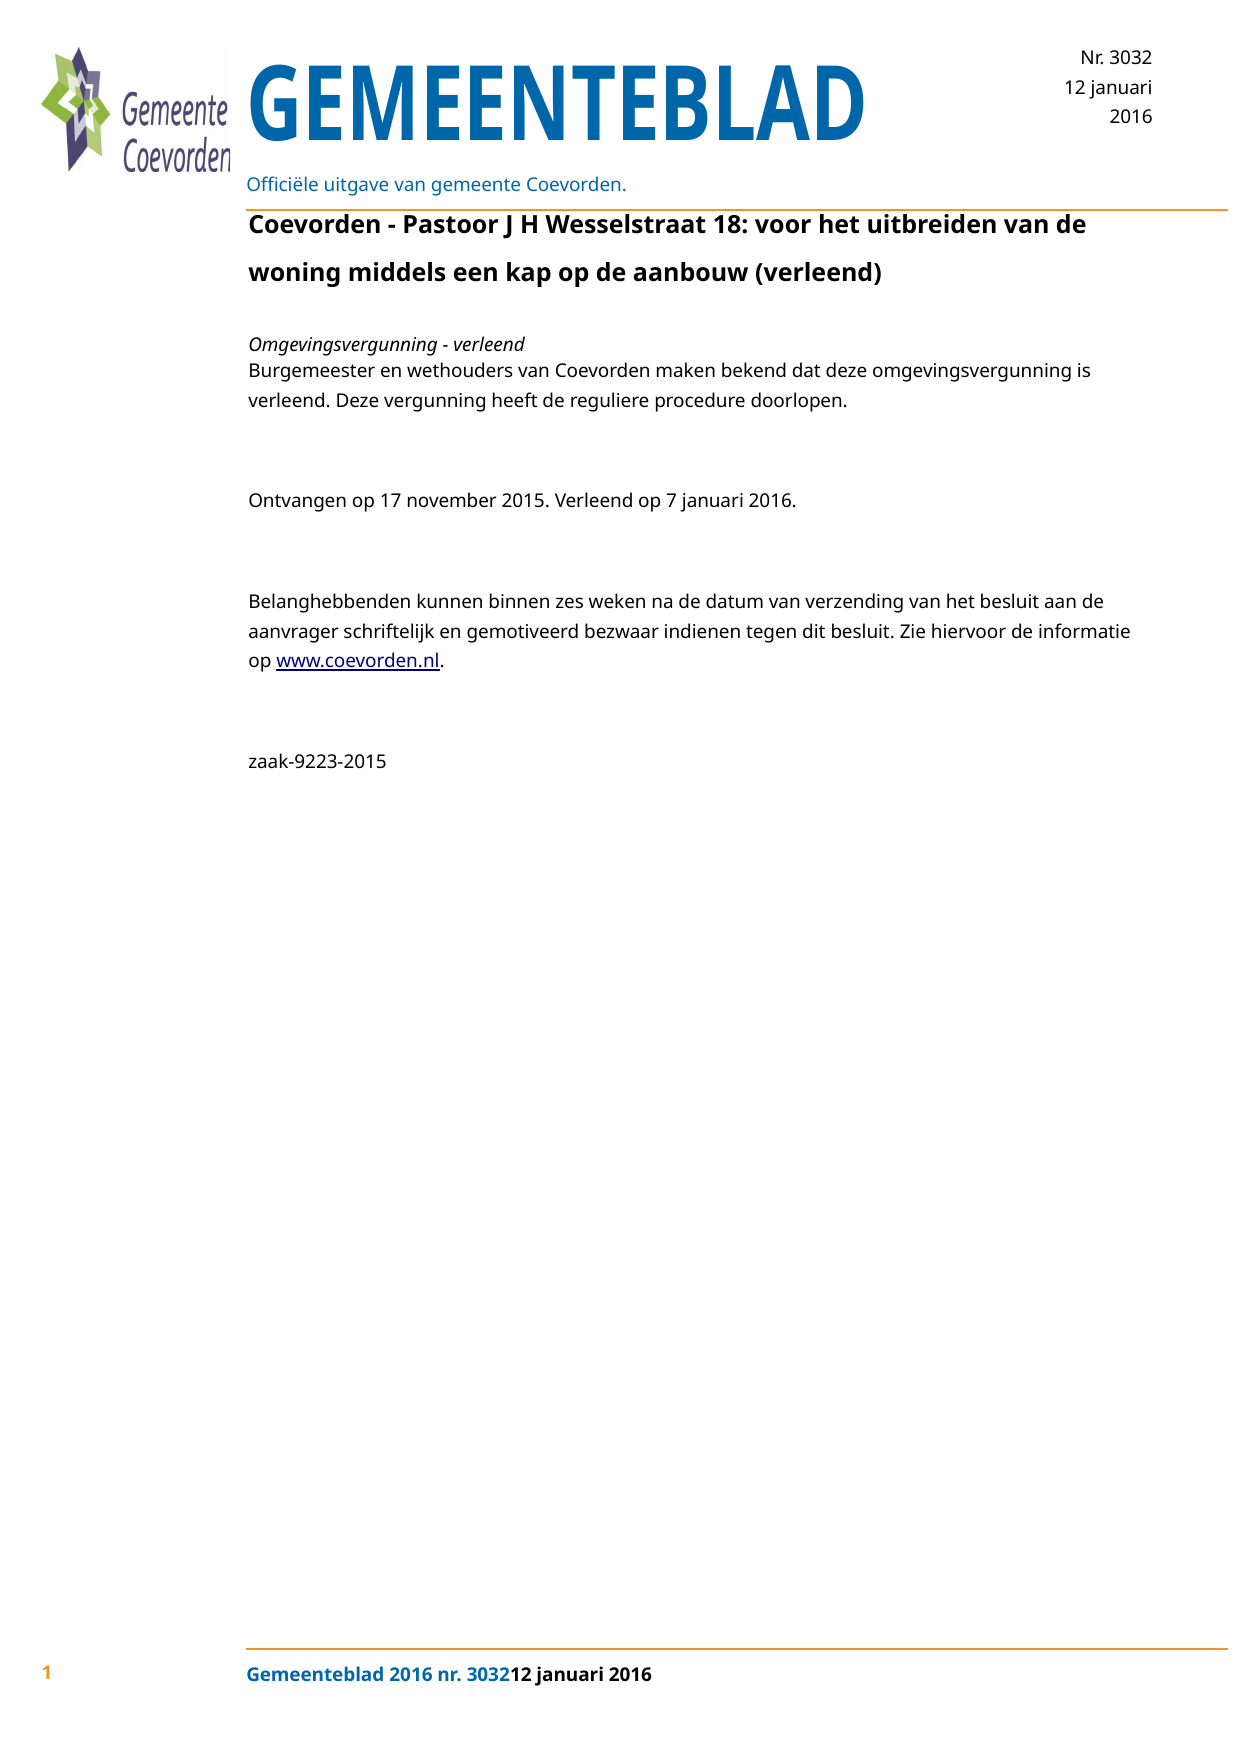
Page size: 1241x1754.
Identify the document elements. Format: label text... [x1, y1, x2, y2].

text Belanghebbenden kunnen binnen zes weken na de datum van verzending van het besluit aan de aanvrager schriftelijk en gemotiveerd bezwaar indienen tegen dit besluit. Zie hiervoor de informatie op www.coevorden.nl. [248, 588, 1152, 673]
text Omgevingsvergunning - verleend [248, 331, 1152, 357]
text Ontvangen op 17 november 2015. Verleend op 7 januari 2016. [248, 488, 1152, 513]
text Burgemeester en wethouders van Coevorden maken bekend dat deze omgevingsvergunning is verleend. Deze vergunning heeft de reguliere procedure doorlopen. [248, 357, 1152, 412]
picture [41, 47, 231, 172]
text Coevorden - Pastoor J H Wesselstraat 18: voor het uitbreiden van de woning middels een kap op de aanbouw (verleend) [248, 211, 1152, 288]
text zaak-9223-2015 [248, 748, 1152, 774]
